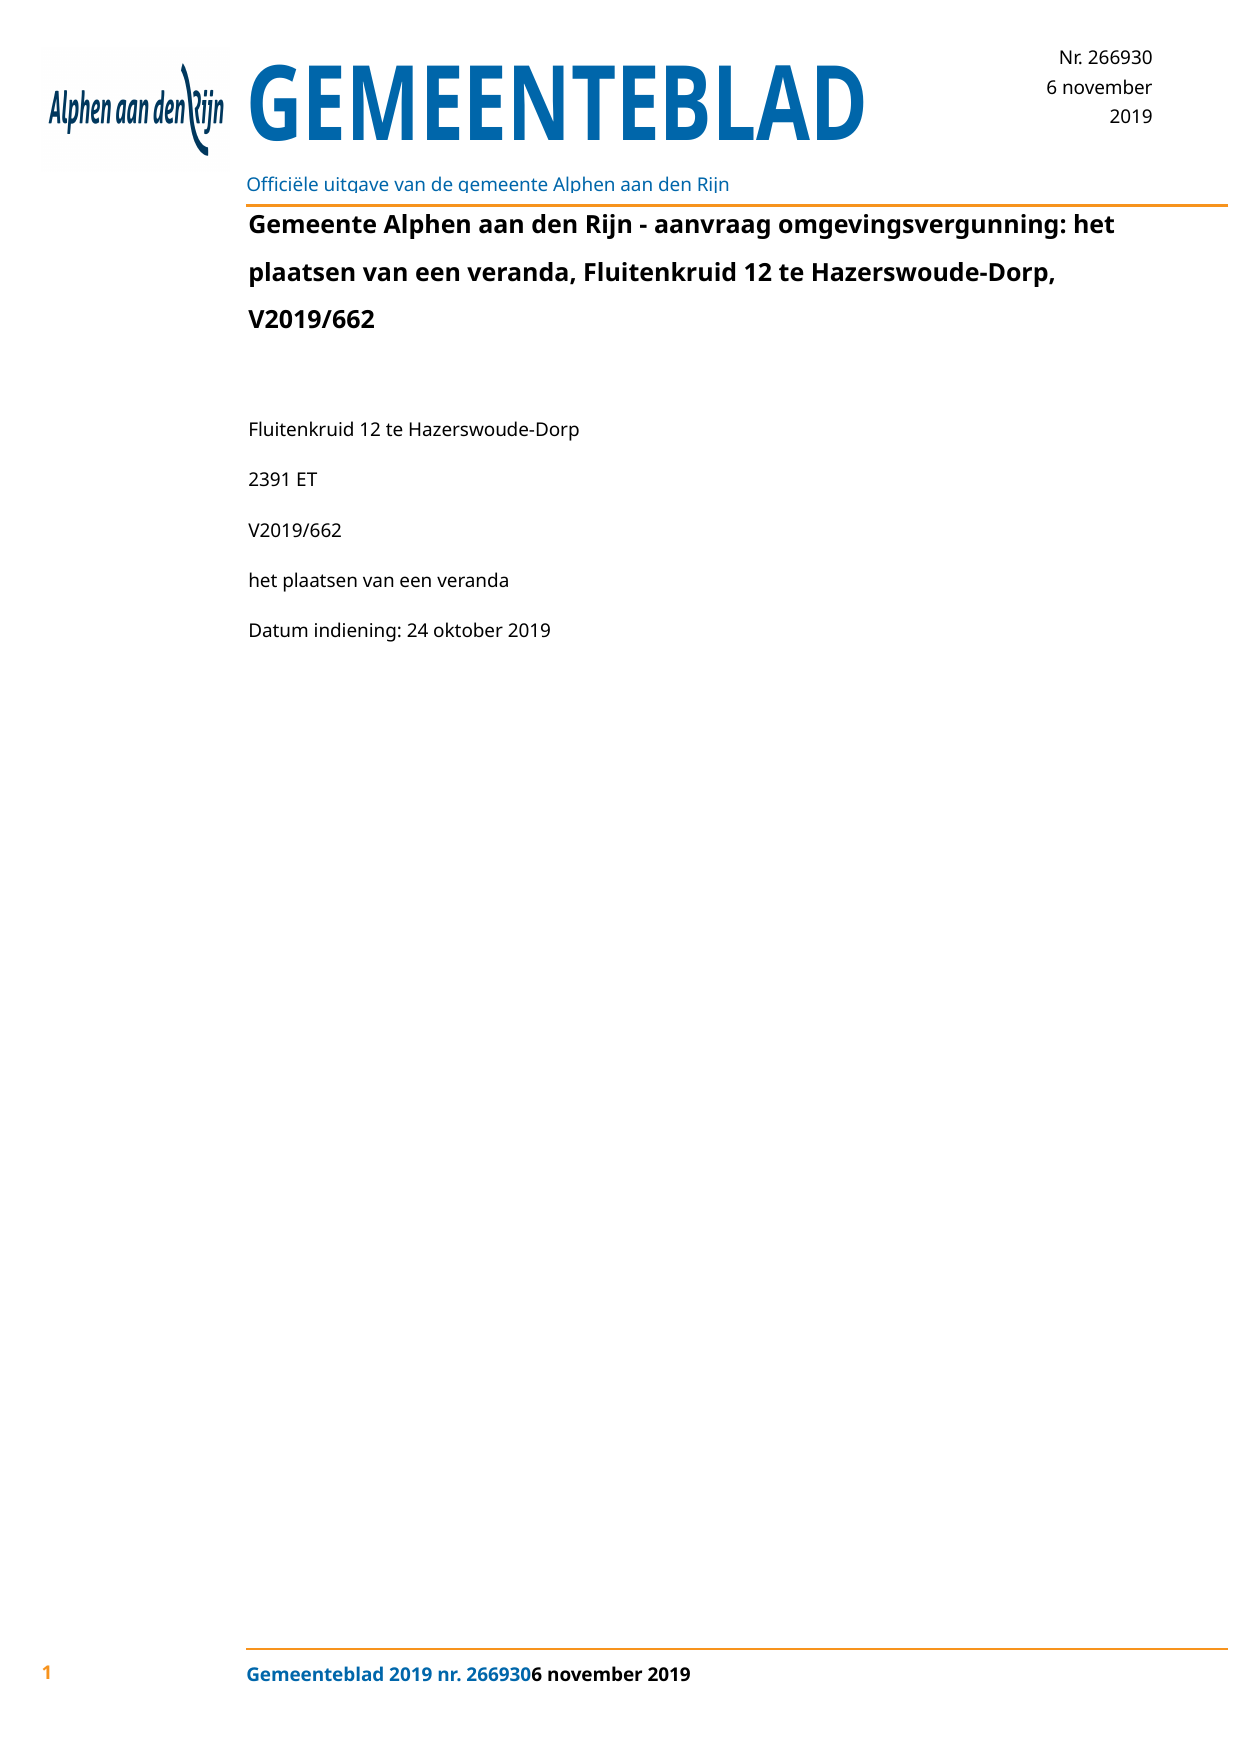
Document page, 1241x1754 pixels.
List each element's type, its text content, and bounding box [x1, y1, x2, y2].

text Datum indiening: 24 oktober 2019 [248, 618, 1152, 643]
text Gemeente Alphen aan den Rijn - aanvraag omgevingsvergunning: het plaatsen van een veranda, Fluitenkruid 12 te Hazerswoude-Dorp, V2019/662 [248, 207, 1152, 336]
text V2019/662 [248, 517, 1152, 542]
text Fluitenkruid 12 te Hazerswoude-Dorp [248, 416, 1152, 442]
text 2391 ET [248, 466, 1152, 492]
text het plaatsen van een veranda [248, 567, 1152, 593]
picture [41, 47, 231, 172]
